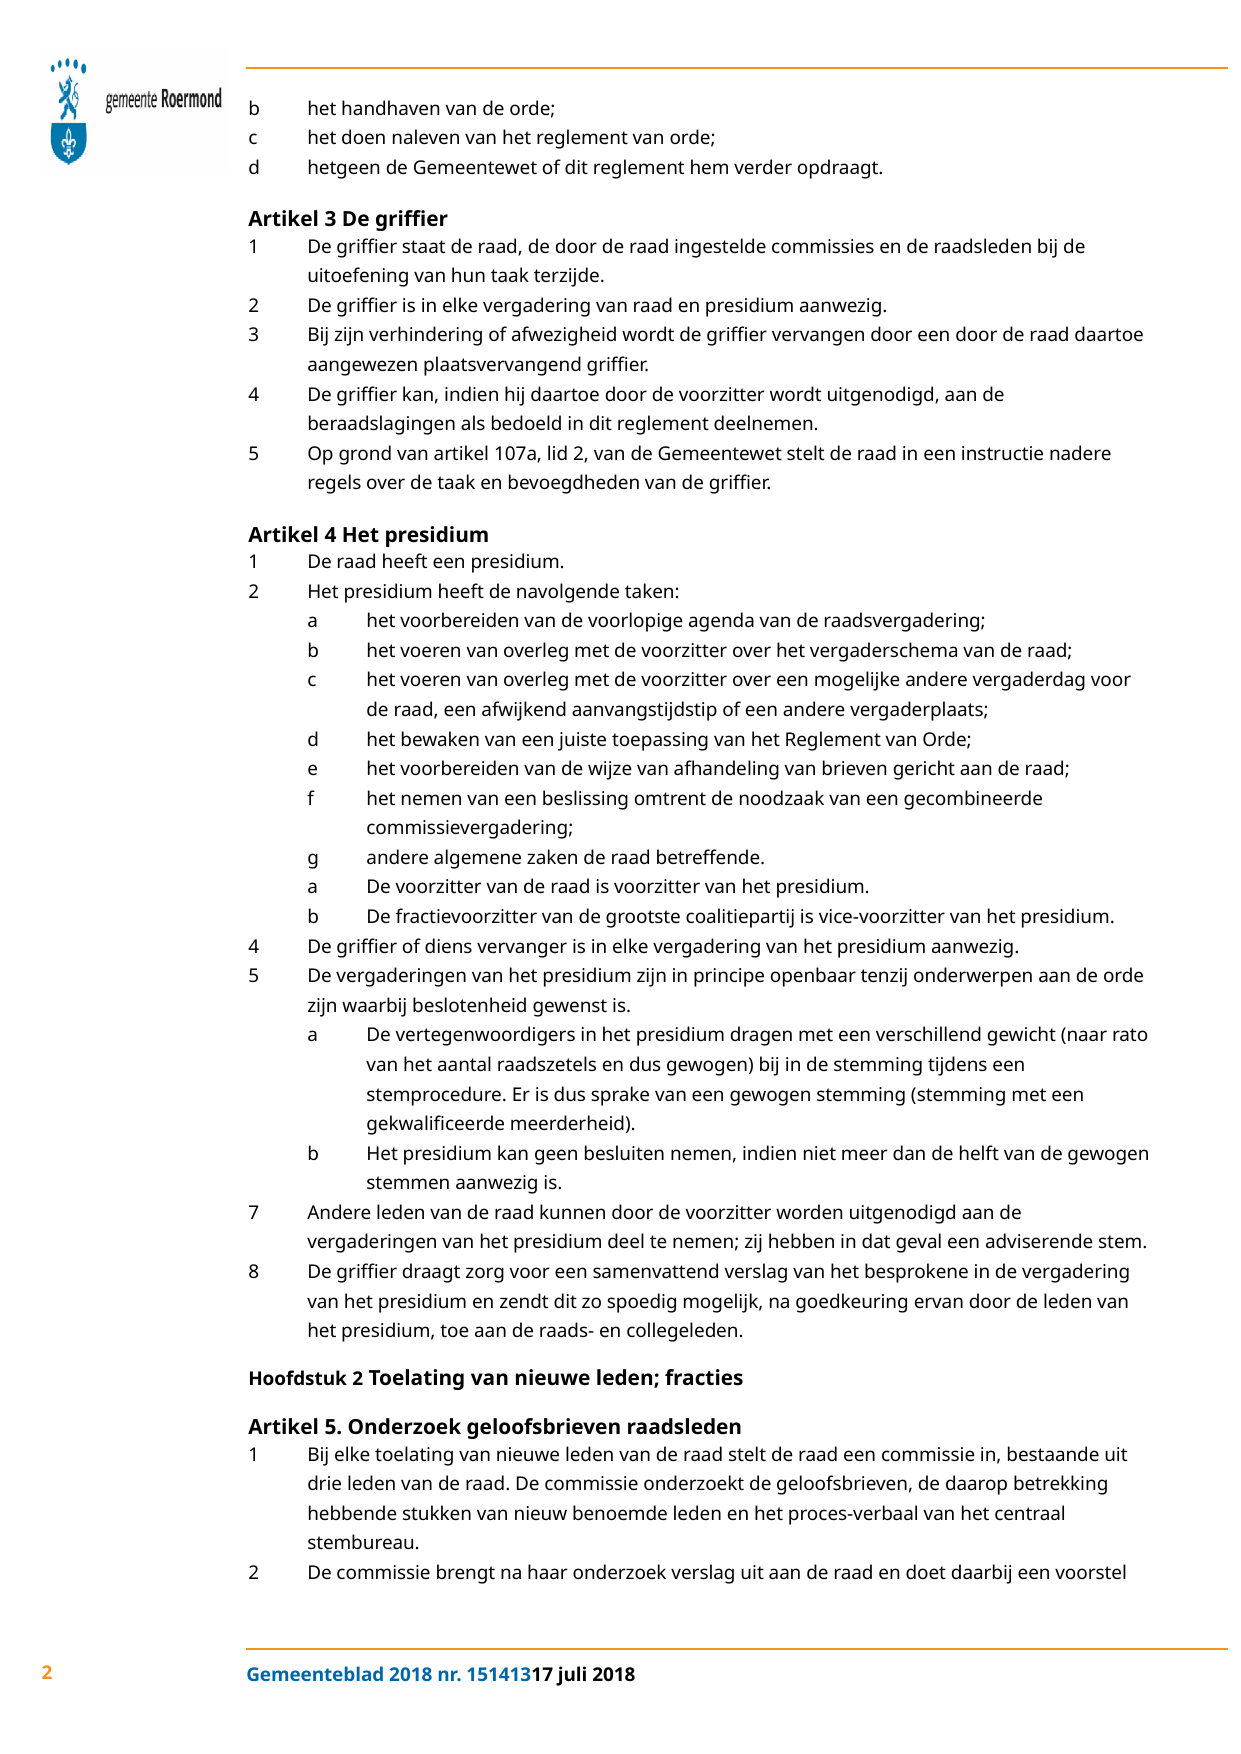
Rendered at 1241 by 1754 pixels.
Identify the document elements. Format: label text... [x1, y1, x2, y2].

list De griffier kan, indien hij daartoe door de voorzitter wordt uitgenodigd, aan de beraadslagingen als bedoeld in dit reglement deelnemen. [248, 381, 1152, 436]
list De fractievoorzitter van de grootste coalitiepartij is vice-voorzitter van het presidium. [307, 903, 1152, 929]
list De commissie brengt na haar onderzoek verslag uit aan de raad en doet daarbij een voorstel [248, 1559, 1152, 1585]
list het doen naleven van het reglement van orde; [248, 124, 1152, 150]
list De griffier of diens vervanger is in elke vergadering van het presidium aanwezig. [248, 933, 1152, 959]
list het voeren van overleg met de voorzitter over het vergaderschema van de raad; [307, 637, 1152, 663]
list andere algemene zaken de raad betreffende. [307, 844, 1152, 870]
list Bij zijn verhindering of afwezigheid wordt de griffier vervangen door een door de raad daartoe aangewezen plaatsvervangend griffier. [248, 322, 1152, 377]
list Het presidium heeft de navolgende taken: [248, 578, 1152, 604]
list De griffier staat de raad, de door de raad ingestelde commissies en de raadsleden bij de uitoefening van hun taak terzijde. [248, 233, 1152, 288]
list De voorzitter van de raad is voorzitter van het presidium. [307, 874, 1152, 899]
text Artikel 5. Onderzoek geloofsbrieven raadsleden [248, 1412, 1152, 1441]
list De griffier draagt zorg voor een samenvattend verslag van het besprokene in de vergadering van het presidium en zendt dit zo spoedig mogelijk, na goedkeuring ervan door de leden van het presidium, toe aan de raads- en collegeleden. [248, 1258, 1152, 1343]
list De raad heeft een presidium. [248, 548, 1152, 574]
list Het presidium kan geen besluiten nemen, indien niet meer dan de helft van de gewogen stemmen aanwezig is. [307, 1140, 1152, 1195]
list De griffier is in elke vergadering van raad en presidium aanwezig. [248, 292, 1152, 318]
list Op grond van artikel 107a, lid 2, van de Gemeentewet stelt de raad in een instructie nadere regels over de taak en bevoegdheden van de griffier. [248, 440, 1152, 495]
list het handhaven van de orde; [248, 95, 1152, 121]
list het bewaken van een juiste toepassing van het Reglement van Orde; [307, 726, 1152, 752]
list het voeren van overleg met de voorzitter over een mogelijke andere vergaderdag voor de raad, een afwijkend aanvangstijdstip of een andere vergaderplaats; [307, 667, 1152, 722]
list het voorbereiden van de wijze van afhandeling van brieven gericht aan de raad; [307, 755, 1152, 781]
list De vergaderingen van het presidium zijn in principe openbaar tenzij onderwerpen aan de orde zijn waarbij beslotenheid gewenst is. [248, 962, 1152, 1018]
list De vertegenwoordigers in het presidium dragen met een verschillend gewicht (naar rato van het aantal raadszetels en dus gewogen) bij in de stemming tijdens een stemprocedure. Er is dus sprake van een gewogen stemming (stemming met een gekwalificeerde meerderheid). [307, 1022, 1152, 1136]
list hetgeen de Gemeentewet of dit reglement hem verder opdraagt. [248, 154, 1152, 180]
text Artikel 3 De griffier [248, 204, 1152, 233]
list het nemen van een beslissing omtrent de noodzaak van een gecombineerde commissievergadering; [307, 785, 1152, 840]
list Bij elke toelating van nieuwe leden van de raad stelt de raad een commissie in, bestaande uit drie leden van de raad. De commissie onderzoekt de geloofsbrieven, de daarop betrekking hebbende stukken van nieuw benoemde leden en het proces-verbaal van het centraal stembureau. [248, 1441, 1152, 1555]
list het voorbereiden van de voorlopige agenda van de raadsvergadering; [307, 607, 1152, 633]
text Artikel 4 Het presidium [248, 520, 1152, 548]
picture [41, 47, 231, 172]
text Hoofdstuk 2 Toelating van nieuwe leden; fracties [248, 1363, 1152, 1392]
list Andere leden van de raad kunnen door de voorzitter worden uitgenodigd aan de vergaderingen van het presidium deel te nemen; zij hebben in dat geval een adviserende stem. [248, 1199, 1152, 1254]
